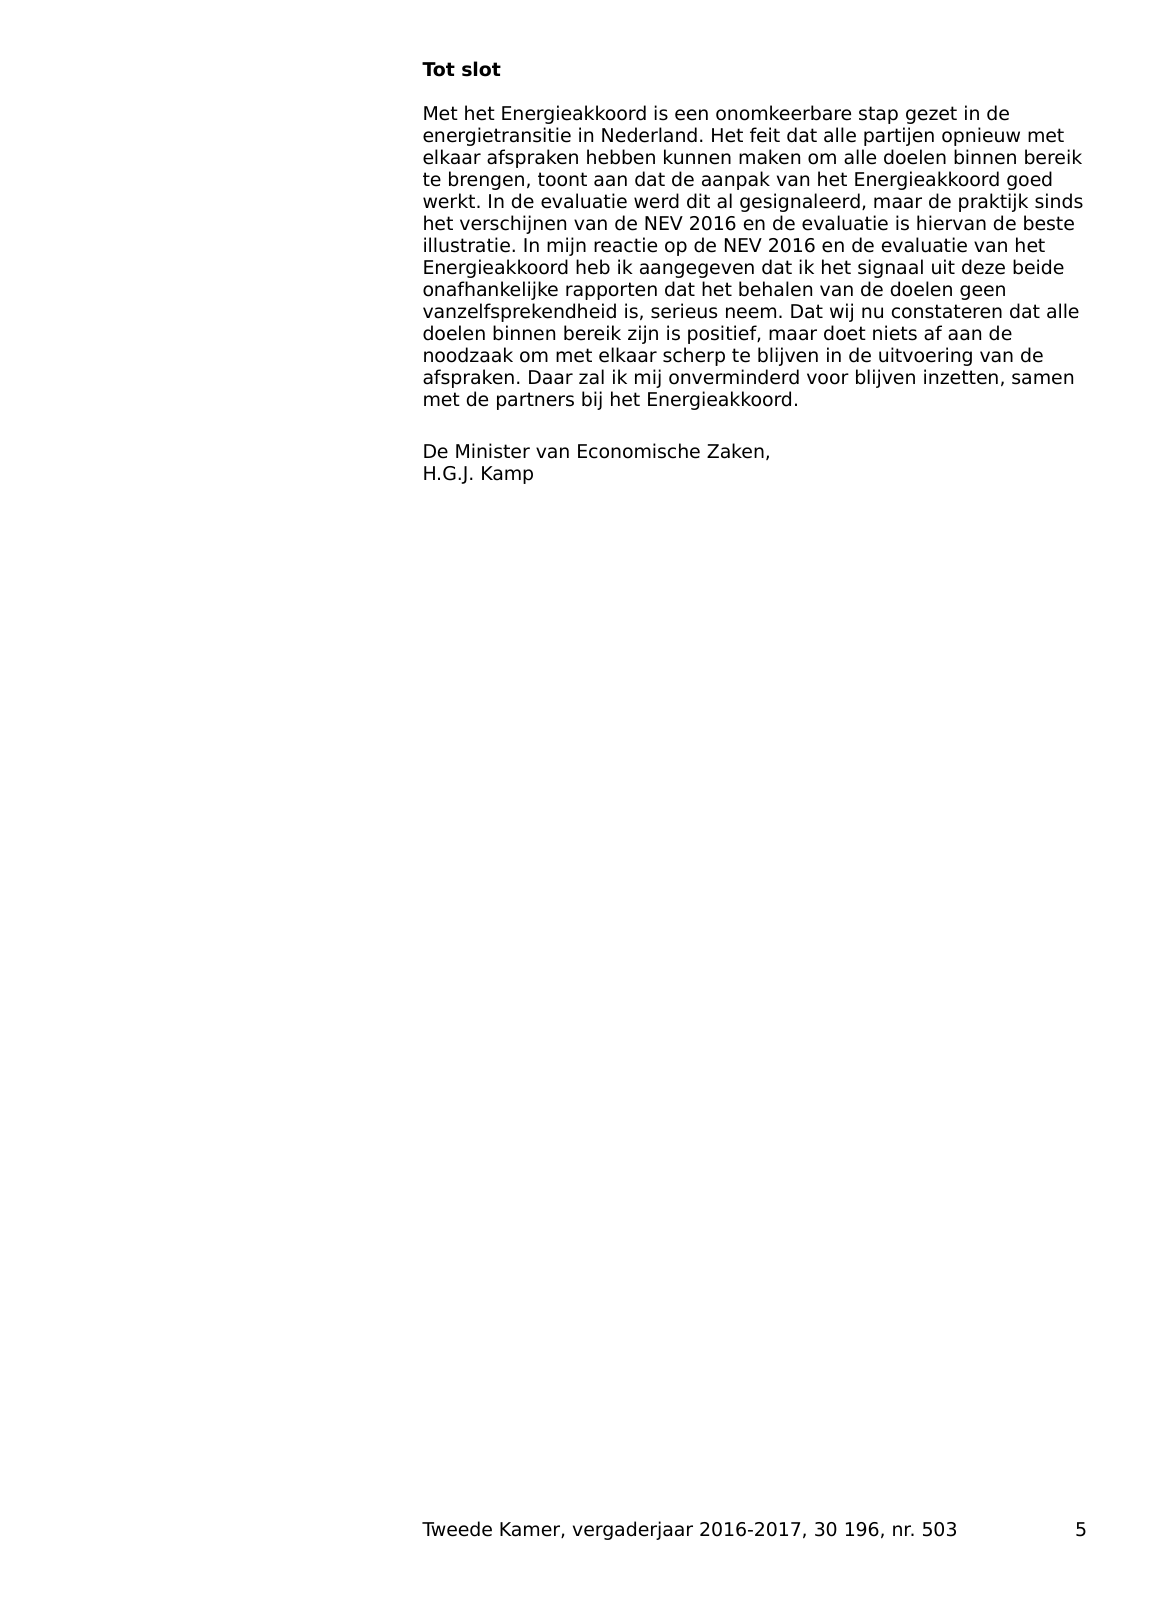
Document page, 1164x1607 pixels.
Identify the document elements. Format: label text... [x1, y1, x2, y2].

text Met het Energieakkoord is een onomkeerbare stap gezet in de energietransitie in Nederland. Het feit dat alle partijen opnieuw met elkaar afspraken hebben kunnen maken om alle doelen binnen bereik te brengen, toont aan dat de aanpak van het Energieakkoord goed werkt. In de evaluatie werd dit al gesignaleerd, maar de praktijk sinds het verschijnen van de NEV 2016 en de evaluatie is hiervan de beste illustratie. In mijn reactie op de NEV 2016 en de evaluatie van het Energieakkoord heb ik aangegeven dat ik het signaal uit deze beide onafhankelijke rapporten dat het behalen van de doelen geen vanzelfsprekendheid is, serieus neem. Dat wij nu constateren dat alle doelen binnen bereik zijn is positief, maar doet niets af aan de noodzaak om met elkaar scherp te blijven in de uitvoering van de afspraken. Daar zal ik mij onverminderd voor blijven inzetten, samen met de partners bij het Energieakkoord. [422, 103, 1087, 411]
text De Minister van Economische Zaken, H.G.J. Kamp [422, 441, 1087, 485]
subtitle Tot slot [422, 59, 1087, 81]
